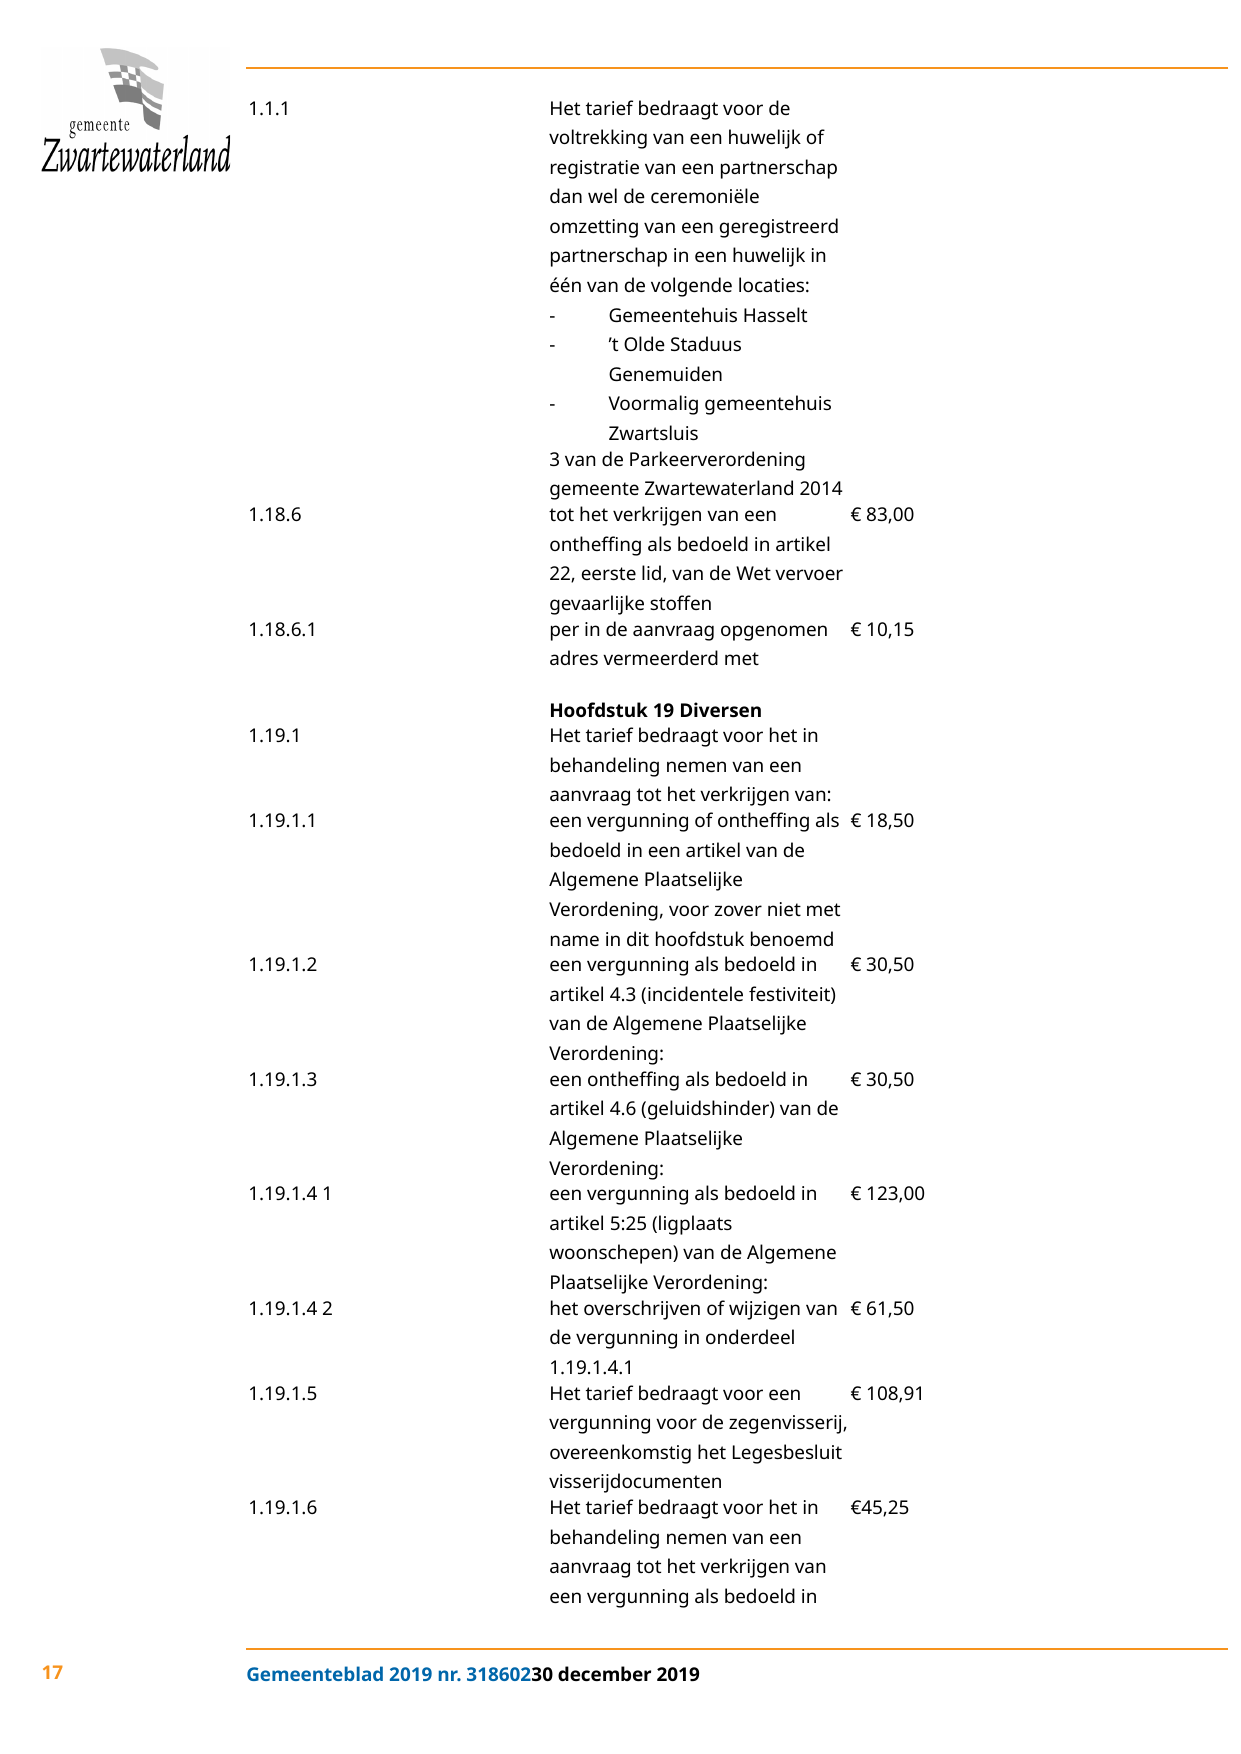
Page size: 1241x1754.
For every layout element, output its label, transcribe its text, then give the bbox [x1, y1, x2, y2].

table_cell [850, 697, 1152, 722]
table_cell 1.19.1.4 1 [248, 1180, 549, 1295]
table_cell [248, 446, 549, 501]
table_cell [248, 671, 549, 697]
table_cell Het tarief bedraagt voor een vergunning voor de zegenvisserij, overeenkomstig het Legesbesluit visserijdocumenten [549, 1380, 850, 1494]
table_cell het overschrijven of wijzigen van de vergunning in onderdeel 1.19.1.4.1 [549, 1295, 850, 1380]
table_cell € 10,15 [850, 616, 1152, 671]
table_cell 1.19.1.3 [248, 1066, 549, 1180]
table_cell € 123,00 [850, 1180, 1152, 1295]
table_cell 1.18.6 [248, 501, 549, 616]
table_cell € 30,50 [850, 1066, 1152, 1180]
table_cell Het tarief bedraagt voor het in behandeling nemen van een aanvraag tot het verkrijgen van een vergunning als bedoeld in [549, 1494, 850, 1609]
table_header Het tarief bedraagt voor de voltrekking van een huwelijk of registratie van een partnerschap dan wel de ceremoniële omzetting van een geregistreerd partnerschap in een huwelijk in één van de volgende locaties: Gemeentehuis Hasselt ’t Olde Staduus Genemuiden Voormalig gemeentehuis Zwartsluis [549, 95, 850, 446]
table_cell € 61,50 [850, 1295, 1152, 1380]
table_cell Het tarief bedraagt voor het in behandeling nemen van een aanvraag tot het verkrijgen van: [549, 723, 850, 807]
table_cell [850, 446, 1152, 501]
table_cell Hoofdstuk 19 Diversen [549, 697, 850, 722]
table_cell 3 van de Parkeerverordening gemeente Zwartewaterland 2014 [549, 446, 850, 501]
table_cell een ontheffing als bedoeld in artikel 4.6 (geluidshinder) van de Algemene Plaatselijke Verordening: [549, 1066, 850, 1180]
table_cell tot het verkrijgen van een ontheffing als bedoeld in artikel 22, eerste lid, van de Wet vervoer gevaarlijke stoffen [549, 501, 850, 616]
table_cell 1.19.1.6 [248, 1494, 549, 1609]
table_cell [850, 671, 1152, 697]
table_cell 1.19.1.5 [248, 1380, 549, 1494]
table_cell 1.19.1.2 [248, 951, 549, 1066]
table_cell 1.19.1.1 [248, 808, 549, 951]
table_cell €45,25 [850, 1494, 1152, 1609]
table_header 1.1.1 [248, 95, 549, 446]
table_cell € 30,50 [850, 951, 1152, 1066]
picture [41, 47, 231, 172]
table_cell een vergunning of ontheffing als bedoeld in een artikel van de Algemene Plaatselijke Verordening, voor zover niet met name in dit hoofdstuk benoemd [549, 808, 850, 951]
table_cell een vergunning als bedoeld in artikel 4.3 (incidentele festiviteit) van de Algemene Plaatselijke Verordening: [549, 951, 850, 1066]
table_cell [850, 723, 1152, 807]
table_cell 1.19.1 [248, 723, 549, 807]
table_cell [248, 697, 549, 722]
table_cell [549, 671, 850, 697]
table_cell € 18,50 [850, 808, 1152, 951]
table_cell per in de aanvraag opgenomen adres vermeerderd met [549, 616, 850, 671]
table_header [850, 95, 1152, 446]
table_cell € 108,91 [850, 1380, 1152, 1494]
table_cell 1.18.6.1 [248, 616, 549, 671]
table_cell 1.19.1.4 2 [248, 1295, 549, 1380]
table_cell € 83,00 [850, 501, 1152, 616]
table_cell een vergunning als bedoeld in artikel 5:25 (ligplaats woonschepen) van de Algemene Plaatselijke Verordening: [549, 1180, 850, 1295]
